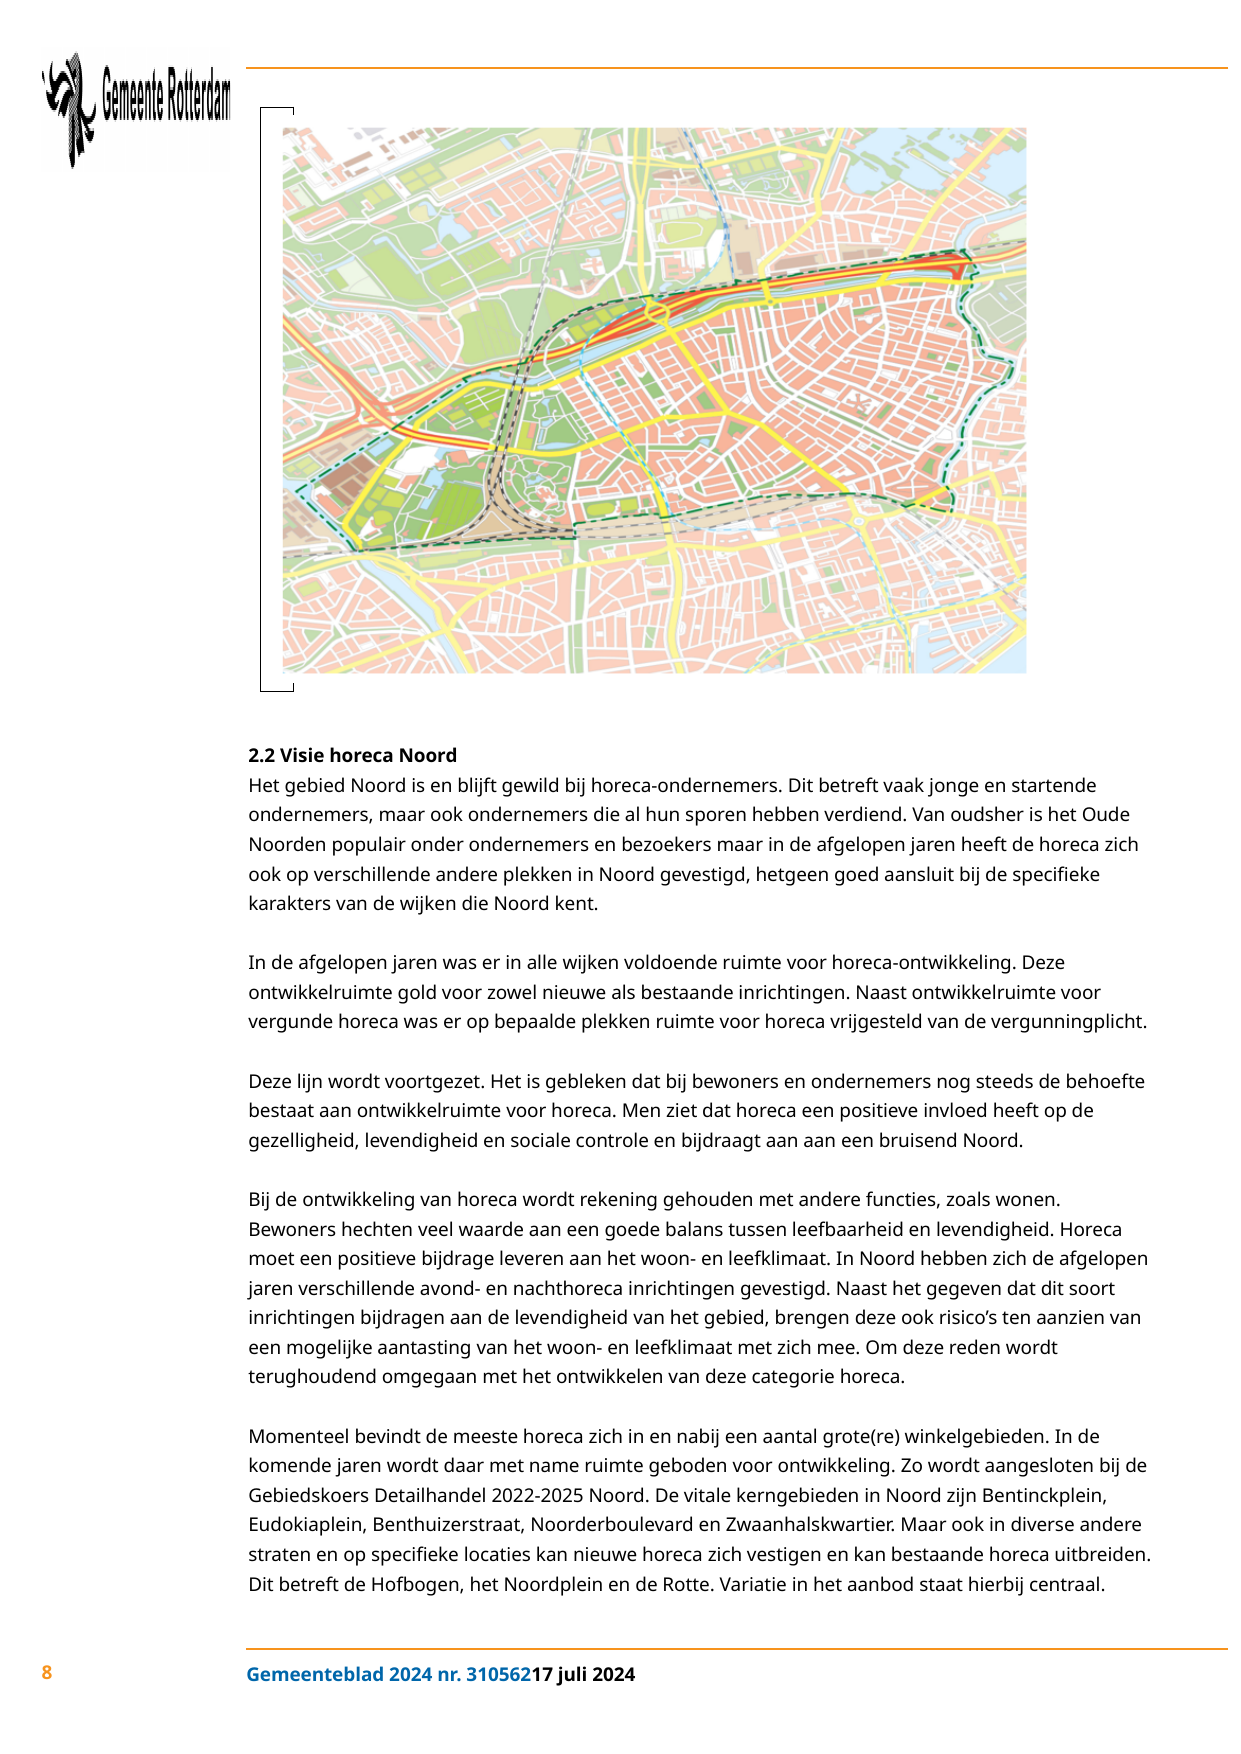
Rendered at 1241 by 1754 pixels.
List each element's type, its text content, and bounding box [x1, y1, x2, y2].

text In de afgelopen jaren was er in alle wijken voldoende ruimte voor horeca-ontwikkeling. Deze ontwikkelruimte gold voor zowel nieuwe als bestaande inrichtingen. Naast ontwikkelruimte voor vergunde horeca was er op bepaalde plekken ruimte voor horeca vrijgesteld van de vergunningplicht. [248, 949, 1152, 1034]
text Deze lijn wordt voortgezet. Het is gebleken dat bij bewoners en ondernemers nog steeds de behoefte bestaat aan ontwikkelruimte voor horeca. Men ziet dat horeca een positieve invloed heeft op de gezelligheid, levendigheid en sociale controle en bijdraagt aan aan een bruisend Noord. [248, 1068, 1152, 1153]
picture [41, 47, 231, 172]
picture [268, 115, 1036, 683]
text Momenteel bevindt de meeste horeca zich in en nabij een aantal grote(re) winkelgebieden. In de komende jaren wordt daar met name ruimte geboden voor ontwikkeling. Zo wordt aangesloten bij de Gebiedskoers Detailhandel 2022-2025 Noord. De vitale kerngebieden in Noord zijn Bentinckplein, Eudokiaplein, Benthuizerstraat, Noorderboulevard en Zwaanhalskwartier. Maar ook in diverse andere straten en op specifieke locaties kan nieuwe horeca zich vestigen en kan bestaande horeca uitbreiden. Dit betreft de Hofbogen, het Noordplein en de Rotte. Variatie in het aanbod staat hierbij centraal. [248, 1423, 1152, 1597]
text 2.2 Visie horeca Noord [248, 742, 1152, 768]
text Het gebied Noord is en blijft gewild bij horeca-ondernemers. Dit betreft vaak jonge en startende ondernemers, maar ook ondernemers die al hun sporen hebben verdiend. Van oudsher is het Oude Noorden populair onder ondernemers en bezoekers maar in de afgelopen jaren heeft de horeca zich ook op verschillende andere plekken in Noord gevestigd, hetgeen goed aansluit bij de specifieke karakters van de wijken die Noord kent. [248, 772, 1152, 916]
text Bij de ontwikkeling van horeca wordt rekening gehouden met andere functies, zoals wonen. Bewoners hechten veel waarde aan een goede balans tussen leefbaarheid en levendigheid. Horeca moet een positieve bijdrage leveren aan het woon- en leefklimaat. In Noord hebben zich de afgelopen jaren verschillende avond- en nachthoreca inrichtingen gevestigd. Naast het gegeven dat dit soort inrichtingen bijdragen aan de levendigheid van het gebied, brengen deze ook risico’s ten aanzien van een mogelijke aantasting van het woon- en leefklimaat met zich mee. Om deze reden wordt terughoudend omgegaan met het ontwikkelen van deze categorie horeca. [248, 1186, 1152, 1389]
